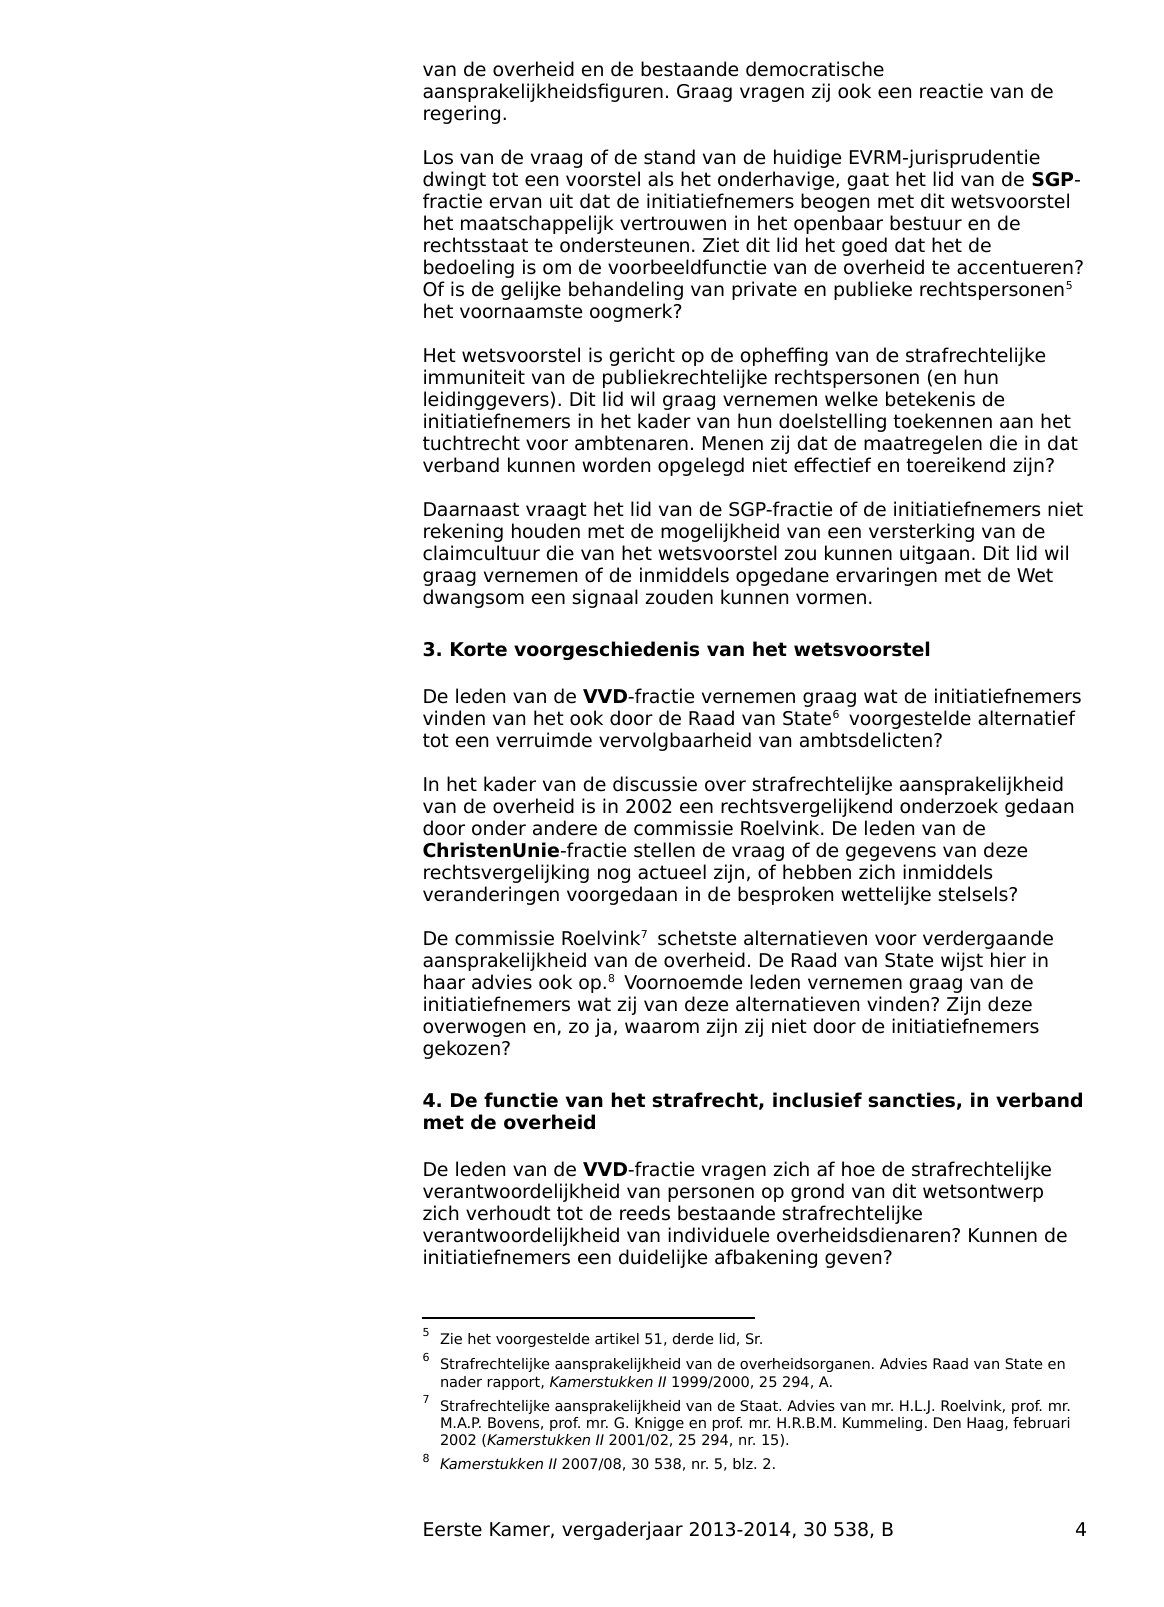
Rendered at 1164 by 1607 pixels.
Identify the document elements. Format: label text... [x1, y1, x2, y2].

text Zie het voorgestelde artikel 51, derde lid, Sr. [422, 1327, 1087, 1349]
text Strafrechtelijke aansprakelijkheid van de overheidsorganen. Advies Raad van State en nader rapport, Kamerstukken II 1999/2000, 25 294, A. [422, 1352, 1087, 1391]
text Het wetsvoorstel is gericht op de opheffing van de strafrechtelijke immuniteit van de publiekrechtelijke rechtspersonen (en hun leidinggevers). Dit lid wil graag vernemen welke betekenis de initiatiefnemers in het kader van hun doelstelling toekennen aan het tuchtrecht voor ambtenaren. Menen zij dat de maatregelen die in dat verband kunnen worden opgelegd niet effectief en toereikend zijn? [422, 345, 1087, 477]
text De commissie Roelvink schetste alternatieven voor verdergaande aansprakelijkheid van de overheid. De Raad van State wijst hier in haar advies ook op. Voornoemde leden vernemen graag van de initiatiefnemers wat zij van deze alternatieven vinden? Zijn deze overwogen en, zo ja, waarom zijn zij niet door de initiatiefnemers gekozen? [422, 928, 1087, 1060]
text van de overheid en de bestaande democratische aansprakelijkheidsfiguren. Graag vragen zij ook een reactie van de regering. [422, 59, 1087, 125]
text Daarnaast vraagt het lid van de SGP-fractie of de initiatiefnemers niet rekening houden met de mogelijkheid van een versterking van de claimcultuur die van het wetsvoorstel zou kunnen uitgaan. Dit lid wil graag vernemen of de inmiddels opgedane ervaringen met de Wet dwangsom een signaal zouden kunnen vormen. [422, 499, 1087, 609]
subtitle 4. De functie van het strafrecht, inclusief sancties, in verband met de overheid [422, 1090, 1087, 1134]
text Los van de vraag of de stand van de huidige EVRM-jurisprudentie dwingt tot een voorstel als het onderhavige, gaat het lid van de SGP-fractie ervan uit dat de initiatiefnemers beogen met dit wetsvoorstel het maatschappelijk vertrouwen in het openbaar bestuur en de rechtsstaat te ondersteunen. Ziet dit lid het goed dat het de bedoeling is om de voorbeeldfunctie van de overheid te accentueren? Of is de gelijke behandeling van private en publieke rechtspersonen het voornaamste oogmerk? [422, 147, 1087, 323]
text Kamerstukken II 2007/08, 30 538, nr. 5, blz. 2. [422, 1452, 1087, 1474]
text De leden van de VVD-fractie vragen zich af hoe de strafrechtelijke verantwoordelijkheid van personen op grond van dit wetsontwerp zich verhoudt tot de reeds bestaande strafrechtelijke verantwoordelijkheid van individuele overheidsdienaren? Kunnen de initiatiefnemers een duidelijke afbakening geven? [422, 1159, 1087, 1269]
text Strafrechtelijke aansprakelijkheid van de Staat. Advies van mr. H.L.J. Roelvink, prof. mr. M.A.P. Bovens, prof. mr. G. Knigge en prof. mr. H.R.B.M. Kummeling. Den Haag, februari 2002 (Kamerstukken II 2001/02, 25 294, nr. 15). [422, 1393, 1087, 1449]
text In het kader van de discussie over strafrechtelijke aansprakelijkheid van de overheid is in 2002 een rechtsvergelijkend onderzoek gedaan door onder andere de commissie Roelvink. De leden van de ChristenUnie-fractie stellen de vraag of de gegevens van deze rechtsvergelijking nog actueel zijn, of hebben zich inmiddels veranderingen voorgedaan in de besproken wettelijke stelsels? [422, 774, 1087, 906]
text De leden van de VVD-fractie vernemen graag wat de initiatiefnemers vinden van het ook door de Raad van State voorgestelde alternatief tot een verruimde vervolgbaarheid van ambtsdelicten? [422, 686, 1087, 752]
subtitle 3. Korte voorgeschiedenis van het wetsvoorstel [422, 639, 1087, 661]
